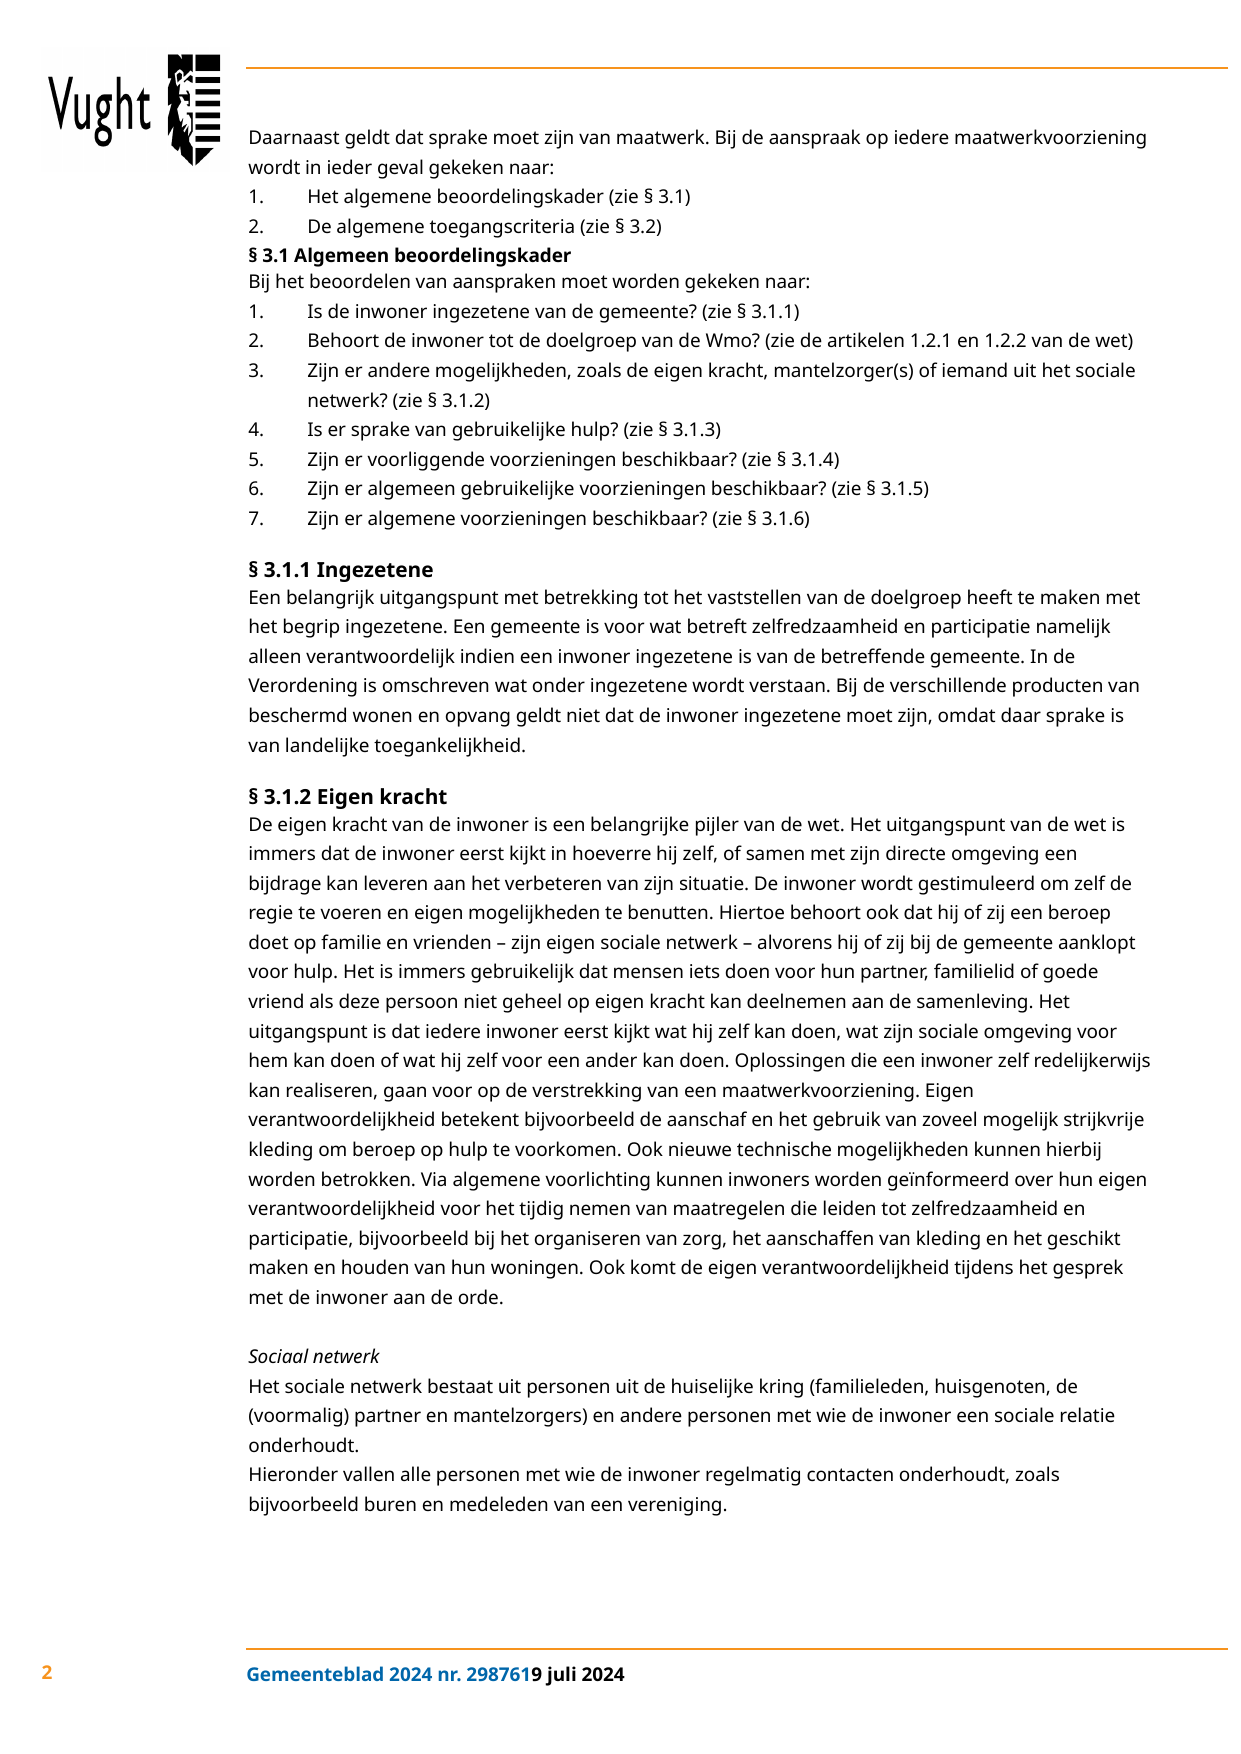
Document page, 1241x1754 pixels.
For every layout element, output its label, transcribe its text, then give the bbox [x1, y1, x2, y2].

list Zijn er voorliggende voorzieningen beschikbaar? (zie § 3.1.4) [248, 446, 1152, 472]
list Zijn er andere mogelijkheden, zoals de eigen kracht, mantelzorger(s) of iemand uit het sociale netwerk? (zie § 3.1.2) [248, 357, 1152, 412]
text De eigen kracht van de inwoner is een belangrijke pijler van de wet. Het uitgangspunt van de wet is immers dat de inwoner eerst kijkt in hoeverre hij zelf, of samen met zijn directe omgeving een bijdrage kan leveren aan het verbeteren van zijn situatie. De inwoner wordt gestimuleerd om zelf de regie te voeren en eigen mogelijkheden te benutten. Hiertoe behoort ook dat hij of zij een beroep doet op familie en vrienden – zijn eigen sociale netwerk – alvorens hij of zij bij de gemeente aanklopt voor hulp. Het is immers gebruikelijk dat mensen iets doen voor hun partner, familielid of goede vriend als deze persoon niet geheel op eigen kracht kan deelnemen aan de samenleving. Het uitgangspunt is dat iedere inwoner eerst kijkt wat hij zelf kan doen, wat zijn sociale omgeving voor hem kan doen of wat hij zelf voor een ander kan doen. Oplossingen die een inwoner zelf redelijkerwijs kan realiseren, gaan voor op de verstrekking van een maatwerkvoorziening. Eigen verantwoordelijkheid betekent bijvoorbeeld de aanschaf en het gebruik van zoveel mogelijk strijkvrije kleding om beroep op hulp te voorkomen. Ook nieuwe technische mogelijkheden kunnen hierbij worden betrokken. Via algemene voorlichting kunnen inwoners worden geïnformeerd over hun eigen verantwoordelijkheid voor het tijdig nemen van maatregelen die leiden tot zelfredzaamheid en participatie, bijvoorbeeld bij het organiseren van zorg, het aanschaffen van kleding en het geschikt maken en houden van hun woningen. Ook komt de eigen verantwoordelijkheid tijdens het gesprek met de inwoner aan de orde. [248, 811, 1152, 1310]
text Een belangrijk uitgangspunt met betrekking tot het vaststellen van de doelgroep heeft te maken met het begrip ingezetene. Een gemeente is voor wat betreft zelfredzaamheid en participatie namelijk alleen verantwoordelijk indien een inwoner ingezetene is van de betreffende gemeente. In de Verordening is omschreven wat onder ingezetene wordt verstaan. Bij de verschillende producten van beschermd wonen en opvang geldt niet dat de inwoner ingezetene moet zijn, omdat daar sprake is van landelijke toegankelijkheid. [248, 584, 1152, 758]
list Behoort de inwoner tot de doelgroep van de Wmo? (zie de artikelen 1.2.1 en 1.2.2 van de wet) [248, 328, 1152, 353]
text § 3.1.2 Eigen kracht [248, 782, 1152, 811]
list Zijn er algemene voorzieningen beschikbaar? (zie § 3.1.6) [248, 505, 1152, 531]
list Zijn er algemeen gebruikelijke voorzieningen beschikbaar? (zie § 3.1.5) [248, 476, 1152, 501]
list De algemene toegangscriteria (zie § 3.2) [248, 213, 1152, 239]
text § 3.1 Algemeen beoordelingskader [248, 243, 1152, 268]
text Bij het beoordelen van aanspraken moet worden gekeken naar: [248, 268, 1152, 294]
text § 3.1.1 Ingezetene [248, 556, 1152, 584]
text Sociaal netwerk [248, 1343, 1152, 1369]
list Het algemene beoordelingskader (zie § 3.1) [248, 183, 1152, 209]
list Is de inwoner ingezetene van de gemeente? (zie § 3.1.1) [248, 298, 1152, 324]
text Hieronder vallen alle personen met wie de inwoner regelmatig contacten onderhoudt, zoals bijvoorbeeld buren en medeleden van een vereniging. [248, 1462, 1152, 1517]
text Daarnaast geldt dat sprake moet zijn van maatwerk. Bij de aanspraak op iedere maatwerkvoorziening wordt in ieder geval gekeken naar: [248, 124, 1152, 180]
list Is er sprake van gebruikelijke hulp? (zie § 3.1.3) [248, 416, 1152, 442]
text Het sociale netwerk bestaat uit personen uit de huiselijke kring (familieleden, huisgenoten, de (voormalig) partner en mantelzorgers) en andere personen met wie de inwoner een sociale relatie onderhoudt. [248, 1373, 1152, 1458]
picture [41, 47, 231, 172]
